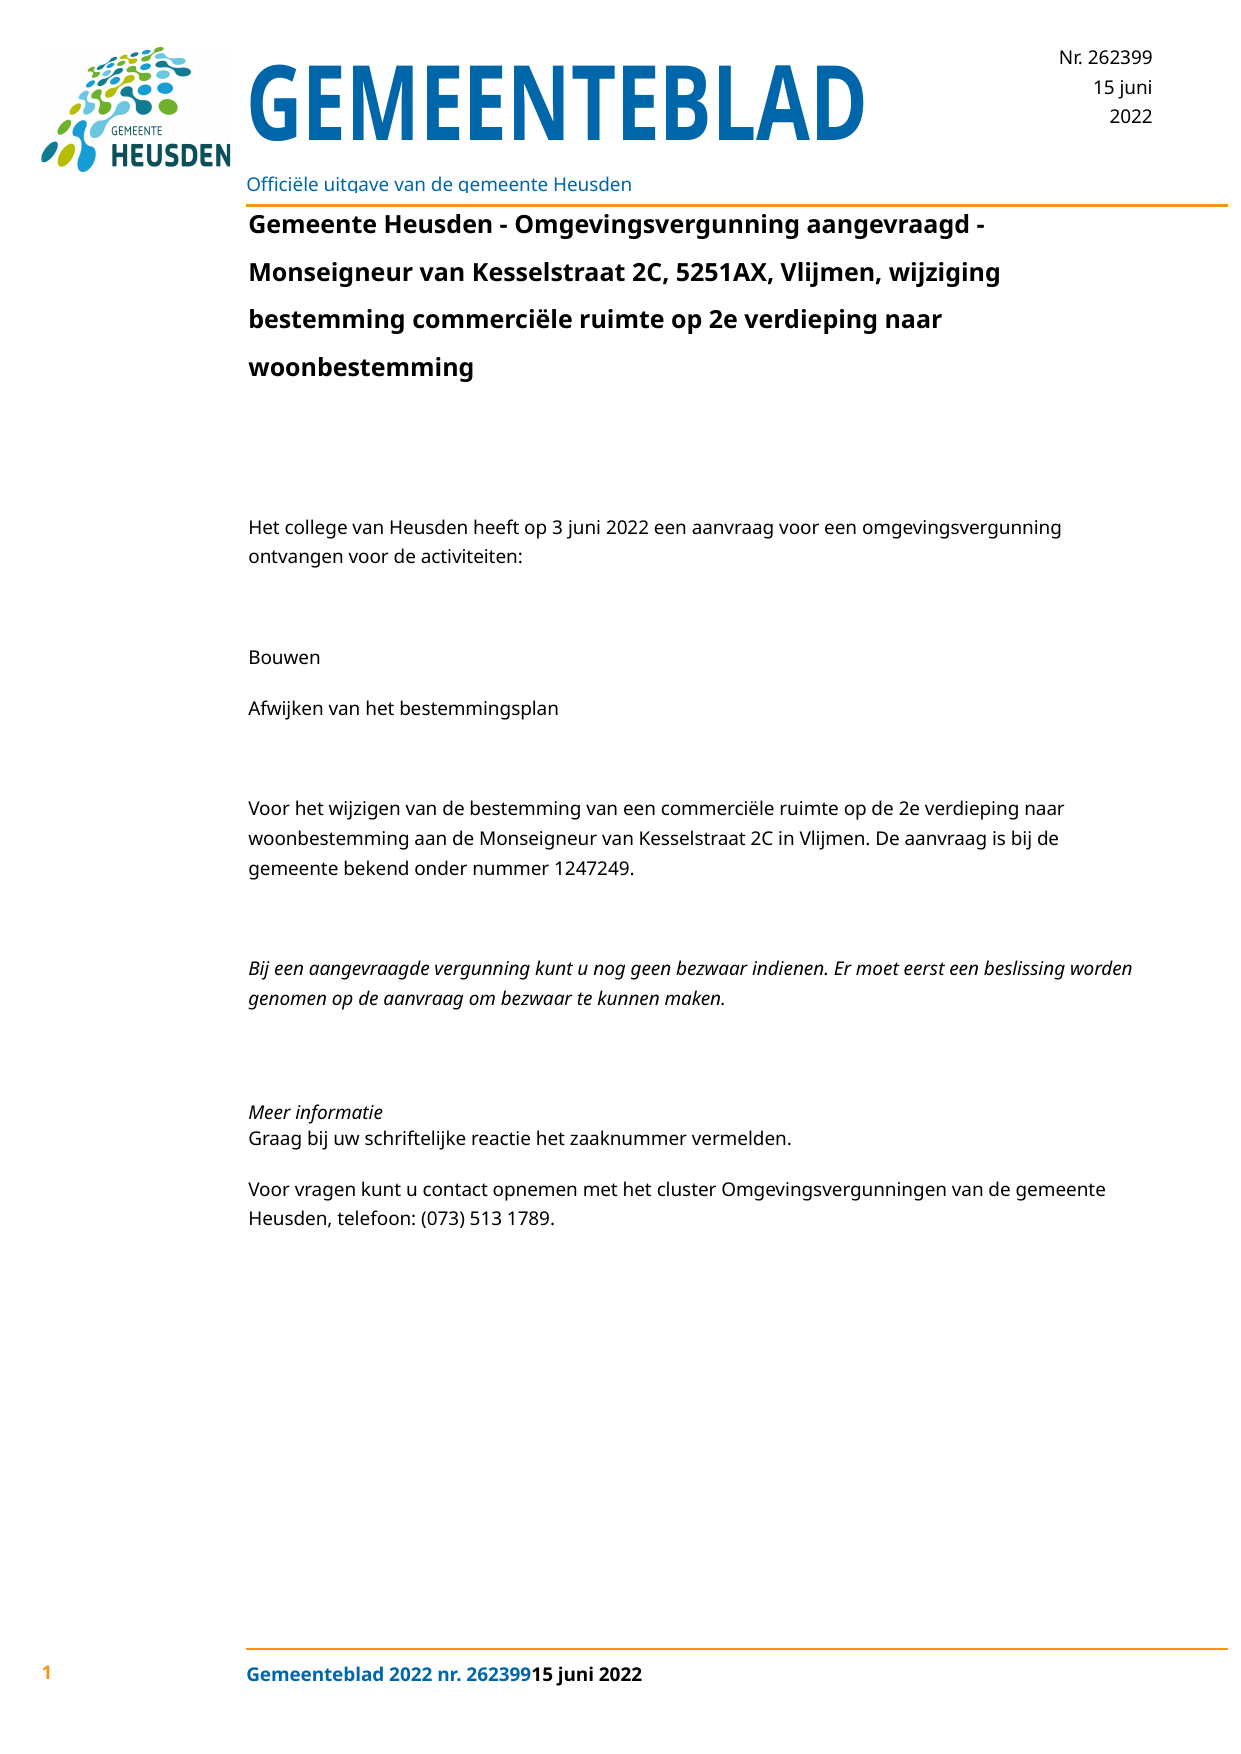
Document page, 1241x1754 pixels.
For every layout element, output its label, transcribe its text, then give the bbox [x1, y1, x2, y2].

text Voor het wijzigen van de bestemming van een commerciële ruimte op de 2e verdieping naar woonbestemming aan de Monseigneur van Kesselstraat 2C in Vlijmen. De aanvraag is bij de gemeente bekend onder nummer 1247249. [248, 796, 1152, 881]
text Het college van Heusden heeft op 3 juni 2022 een aanvraag voor een omgevingsvergunning ontvangen voor de activiteiten: [248, 514, 1152, 569]
text Gemeente Heusden - Omgevingsvergunning aangevraagd - Monseigneur van Kesselstraat 2C, 5251AX, Vlijmen, wijziging bestemming commerciële ruimte op 2e verdieping naar woonbestemming [248, 207, 1152, 384]
text Graag bij uw schriftelijke reactie het zaaknummer vermelden. [248, 1125, 1152, 1151]
picture [41, 47, 231, 172]
text Meer informatie [248, 1099, 1152, 1125]
text Bouwen [248, 644, 1152, 670]
text Afwijken van het bestemmingsplan [248, 695, 1152, 721]
text Bij een aangevraagde vergunning kunt u nog geen bezwaar indienen. Er moet eerst een beslissing worden genomen op de aanvraag om bezwaar te kunnen maken. [248, 956, 1152, 1011]
text Voor vragen kunt u contact opnemen met het cluster Omgevingsvergunningen van de gemeente Heusden, telefoon: (073) 513 1789. [248, 1176, 1152, 1231]
